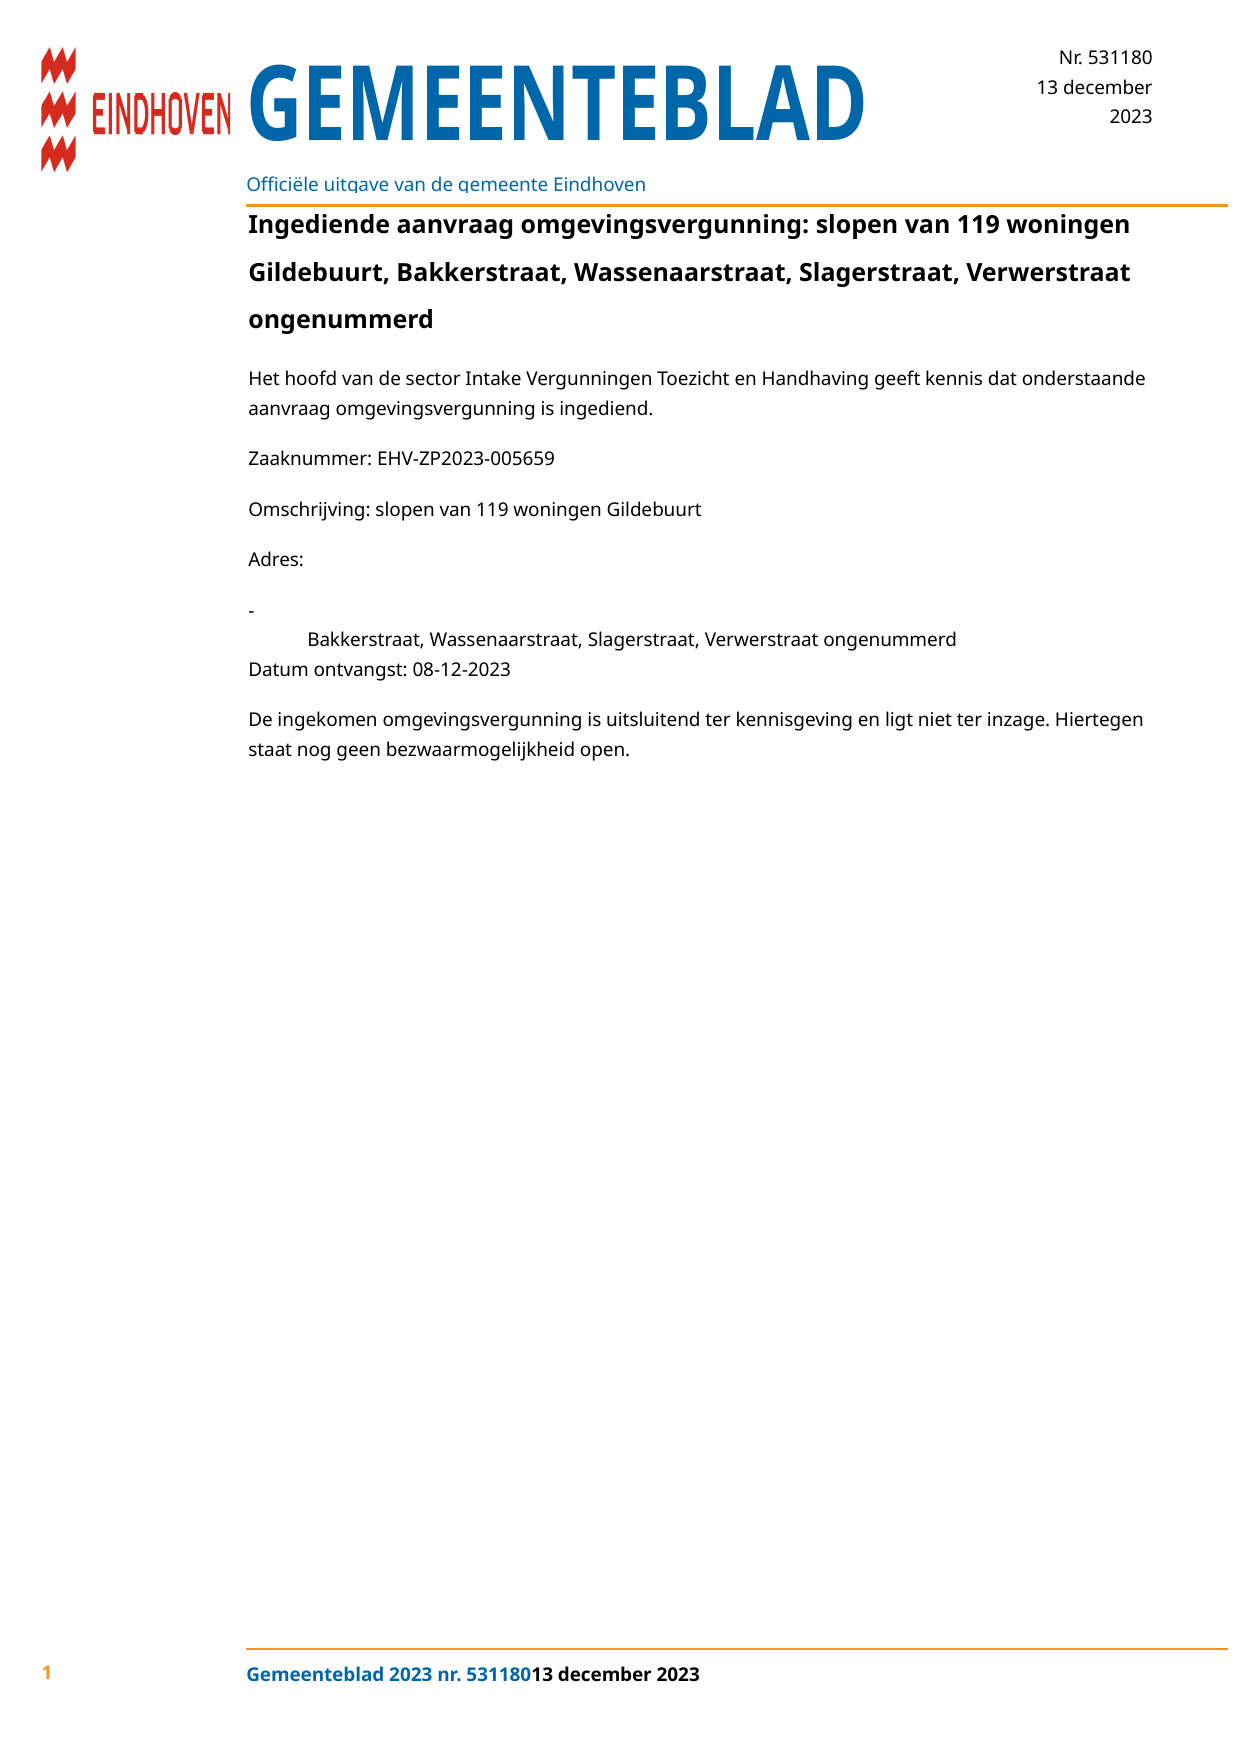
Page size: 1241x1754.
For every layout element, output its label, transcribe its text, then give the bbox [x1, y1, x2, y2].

list Bakkerstraat, Wassenaarstraat, Slagerstraat, Verwerstraat ongenummerd [248, 626, 1152, 652]
picture [41, 47, 231, 172]
text Ingediende aanvraag omgevingsvergunning: slopen van 119 woningen Gildebuurt, Bakkerstraat, Wassenaarstraat, Slagerstraat, Verwerstraat ongenummerd [248, 207, 1152, 336]
text De ingekomen omgevingsvergunning is uitsluitend ter kennisgeving en ligt niet ter inzage. Hiertegen staat nog geen bezwaarmogelijkheid open. [248, 706, 1152, 762]
text Omschrijving: slopen van 119 woningen Gildebuurt [248, 496, 1152, 522]
text Adres: [248, 546, 1152, 572]
text Datum ontvangst: 08-12-2023 [248, 656, 1152, 682]
text Zaaknummer: EHV-ZP2023-005659 [248, 446, 1152, 471]
text Het hoofd van de sector Intake Vergunningen Toezicht en Handhaving geeft kennis dat onderstaande aanvraag omgevingsvergunning is ingediend. [248, 366, 1152, 421]
